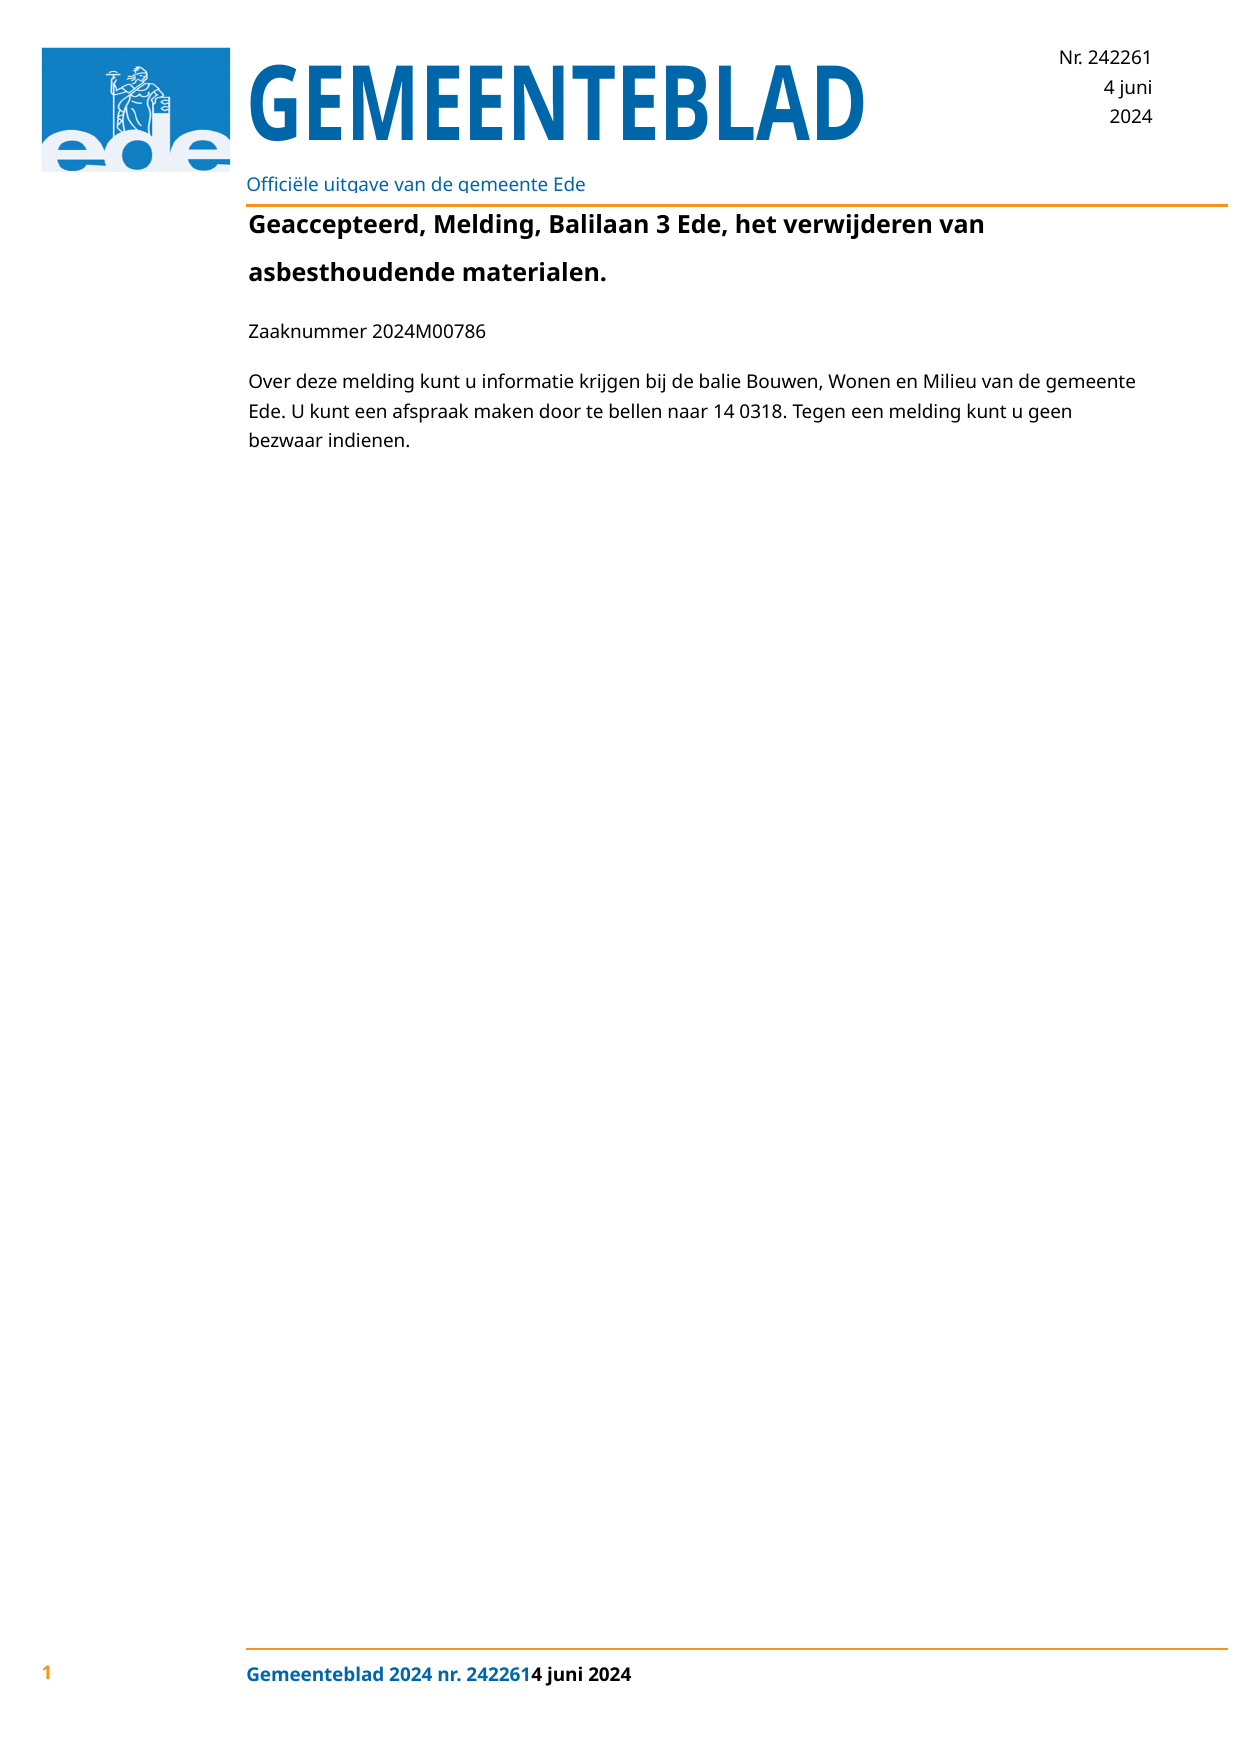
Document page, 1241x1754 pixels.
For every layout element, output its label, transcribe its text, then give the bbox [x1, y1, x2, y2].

picture [41, 47, 231, 172]
text Geaccepteerd, Melding, Balilaan 3 Ede, het verwijderen van asbesthoudende materialen. [248, 207, 1152, 288]
text Zaaknummer 2024M00786 [248, 318, 1152, 344]
text Over deze melding kunt u informatie krijgen bij de balie Bouwen, Wonen en Milieu van de gemeente Ede. U kunt een afspraak maken door te bellen naar 14 0318. Tegen een melding kunt u geen bezwaar indienen. [248, 368, 1152, 453]
